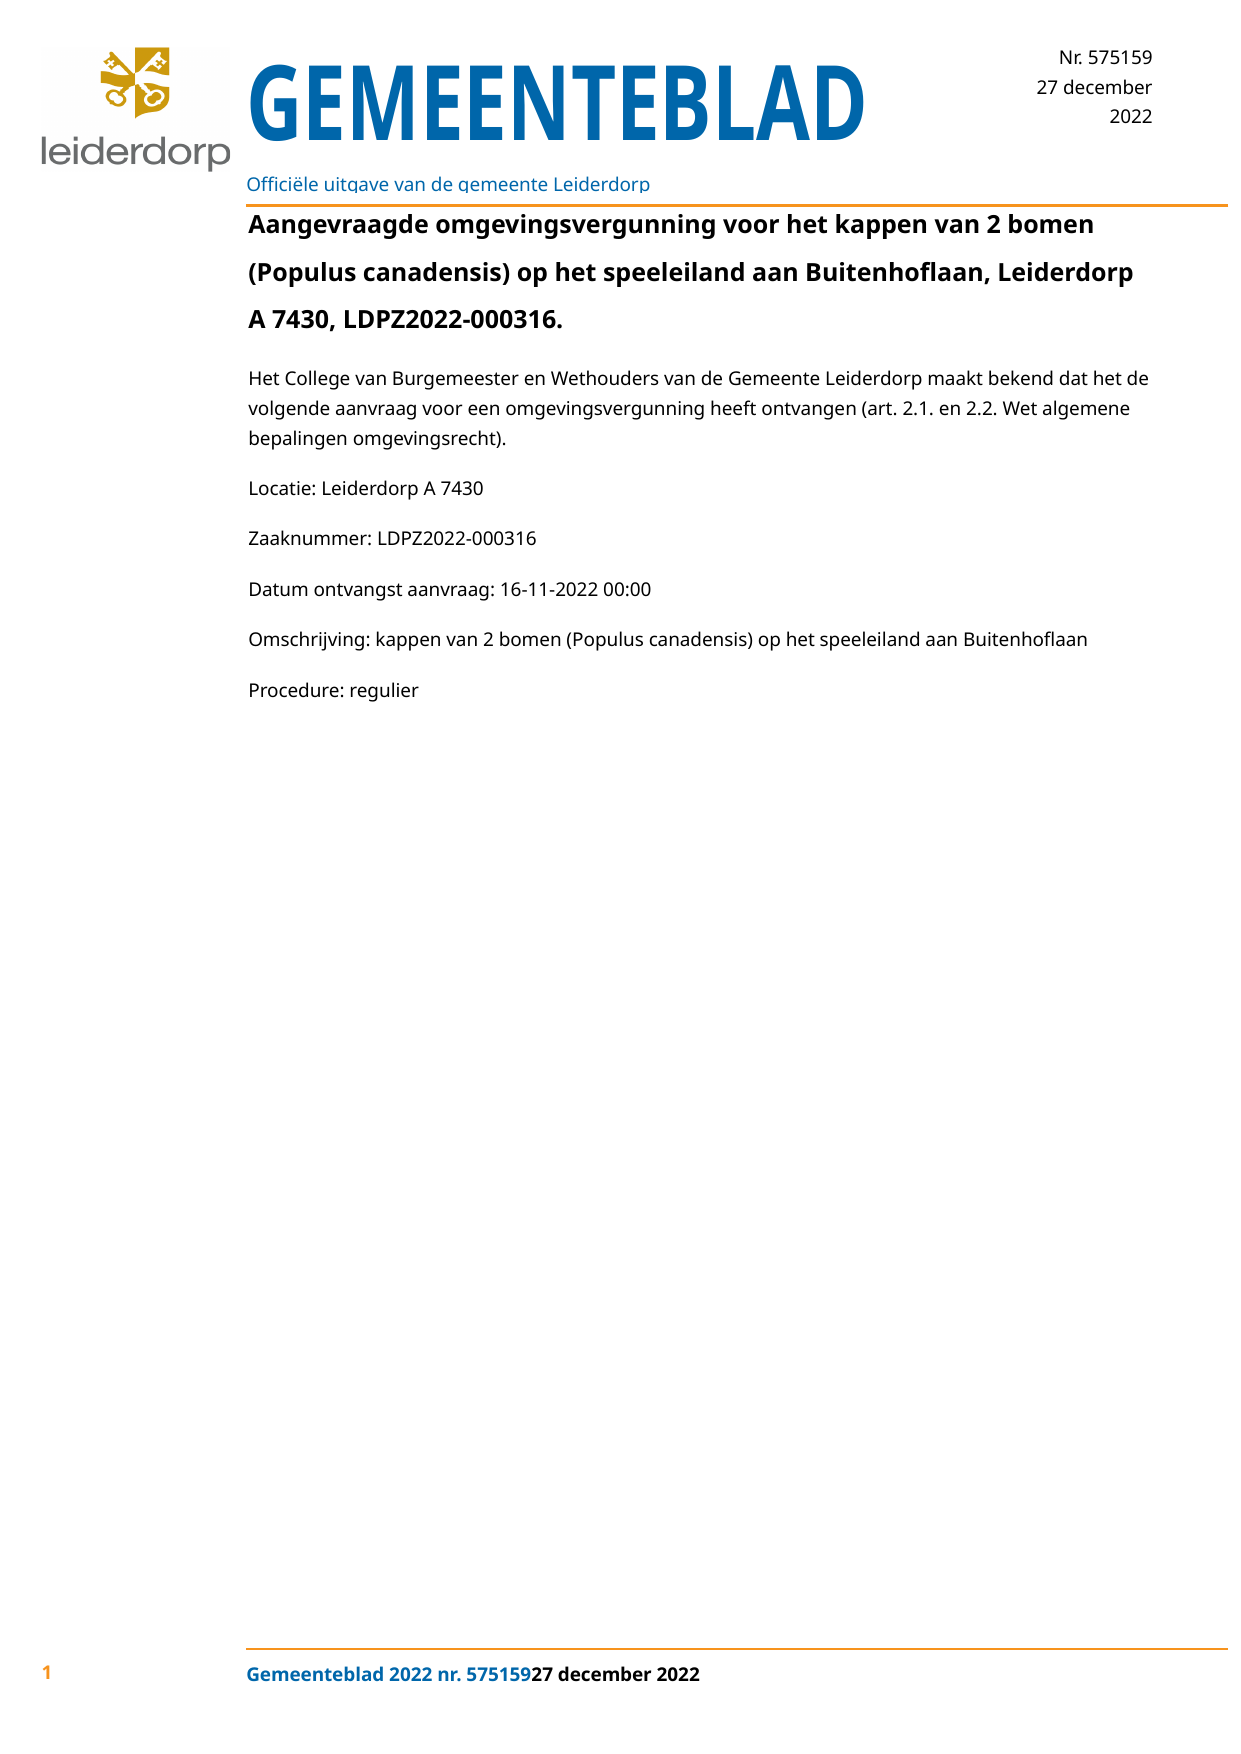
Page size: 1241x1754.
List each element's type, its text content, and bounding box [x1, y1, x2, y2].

text Procedure: regulier [248, 677, 1152, 702]
text Zaaknummer: LDPZ2022-000316 [248, 526, 1152, 551]
picture [41, 47, 231, 172]
text Het College van Burgemeester en Wethouders van de Gemeente Leiderdorp maakt bekend dat het de volgende aanvraag voor een omgevingsvergunning heeft ontvangen (art. 2.1. en 2.2. Wet algemene bepalingen omgevingsrecht). [248, 366, 1152, 450]
text Aangevraagde omgevingsvergunning voor het kappen van 2 bomen (Populus canadensis) op het speeleiland aan Buitenhoflaan, Leiderdorp A 7430, LDPZ2022-000316. [248, 207, 1152, 336]
text Datum ontvangst aanvraag: 16-11-2022 00:00 [248, 576, 1152, 602]
text Omschrijving: kappen van 2 bomen (Populus canadensis) op het speeleiland aan Buitenhoflaan [248, 626, 1152, 652]
text Locatie: Leiderdorp A 7430 [248, 475, 1152, 501]
